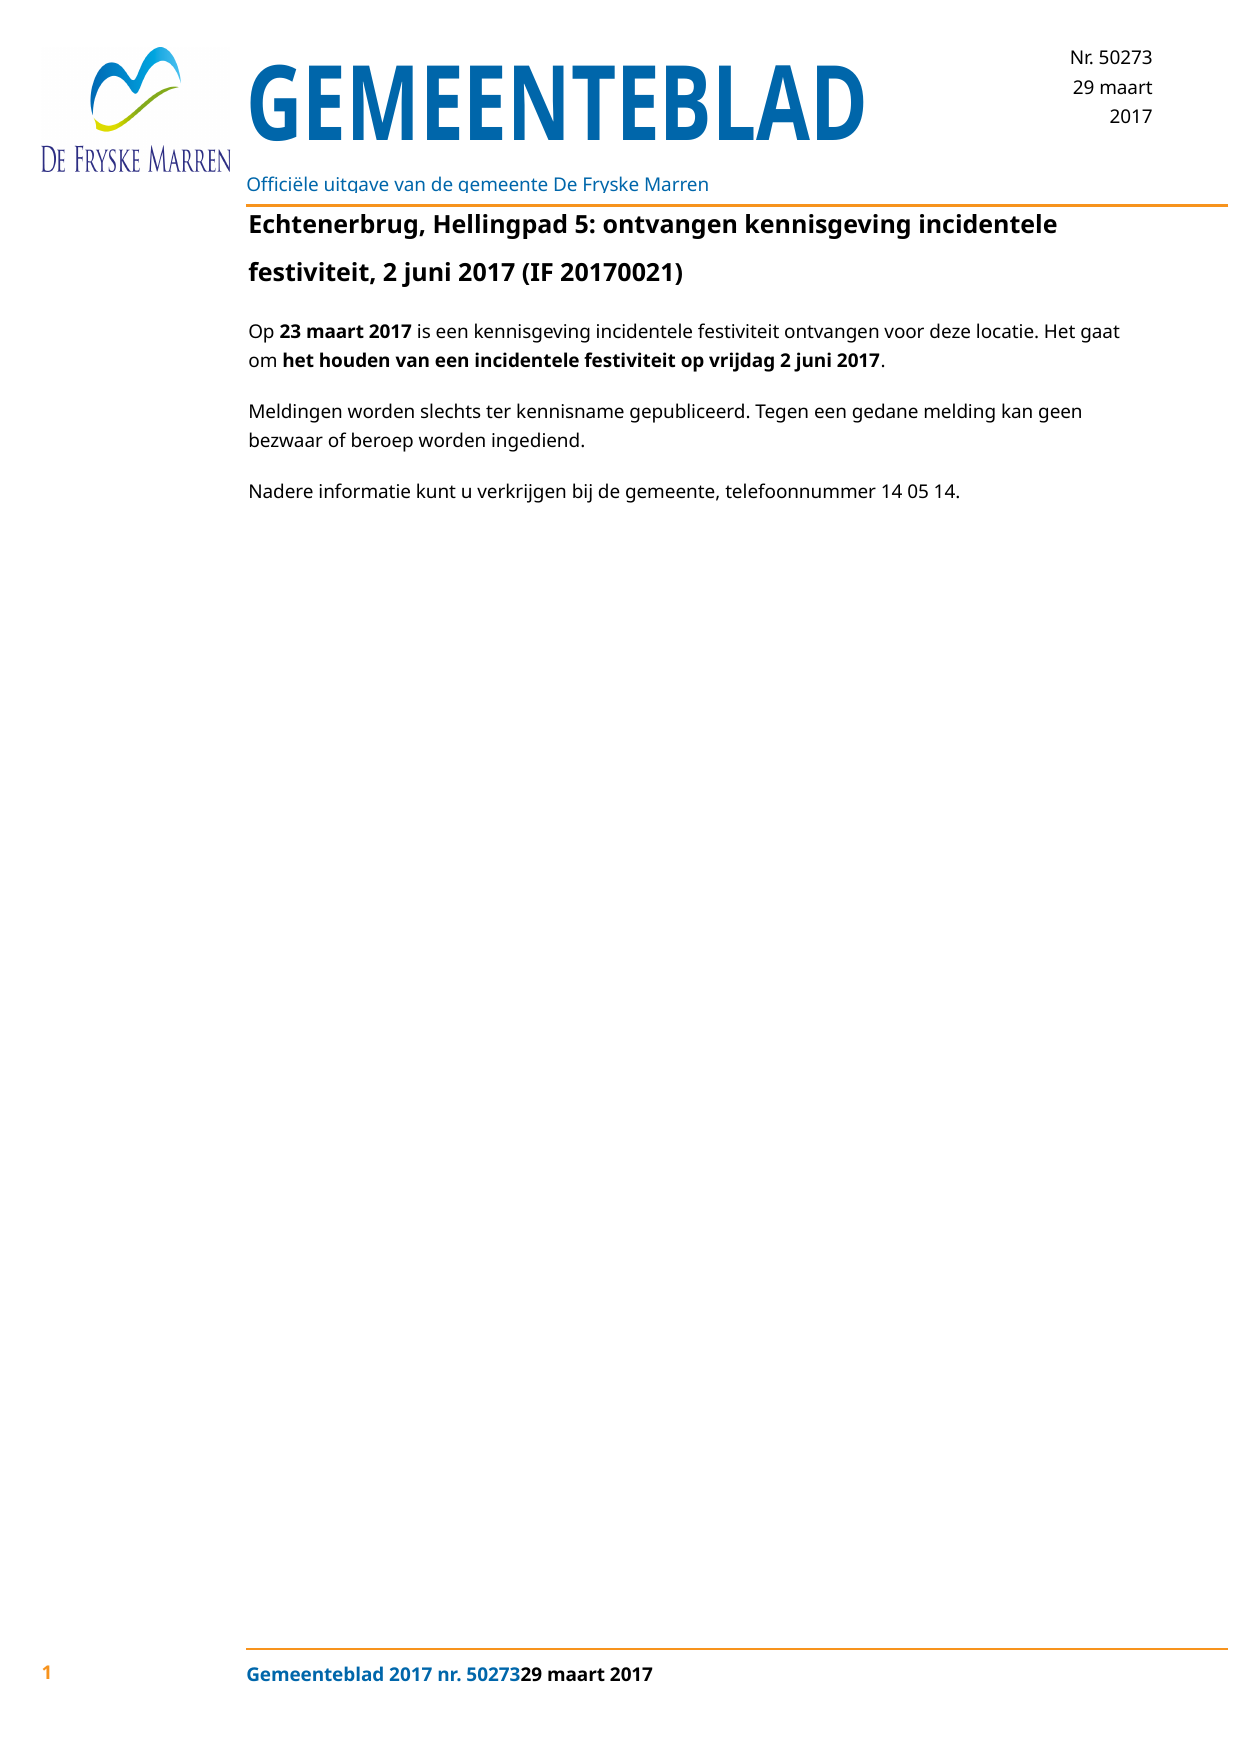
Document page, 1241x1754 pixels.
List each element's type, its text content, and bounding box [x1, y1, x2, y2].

text Echtenerbrug, Hellingpad 5: ontvangen kennisgeving incidentele festiviteit, 2 juni 2017 (IF 20170021) [248, 207, 1152, 288]
text Meldingen worden slechts ter kennisname gepubliceerd. Tegen een gedane melding kan geen bezwaar of beroep worden ingediend. [248, 398, 1152, 453]
picture [41, 47, 231, 172]
text Nadere informatie kunt u verkrijgen bij de gemeente, telefoonnummer 14 05 14. [248, 478, 1152, 504]
text Op 23 maart 2017 is een kennisgeving incidentele festiviteit ontvangen voor deze locatie. Het gaat om het houden van een incidentele festiviteit op vrijdag 2 juni 2017. [248, 318, 1152, 373]
